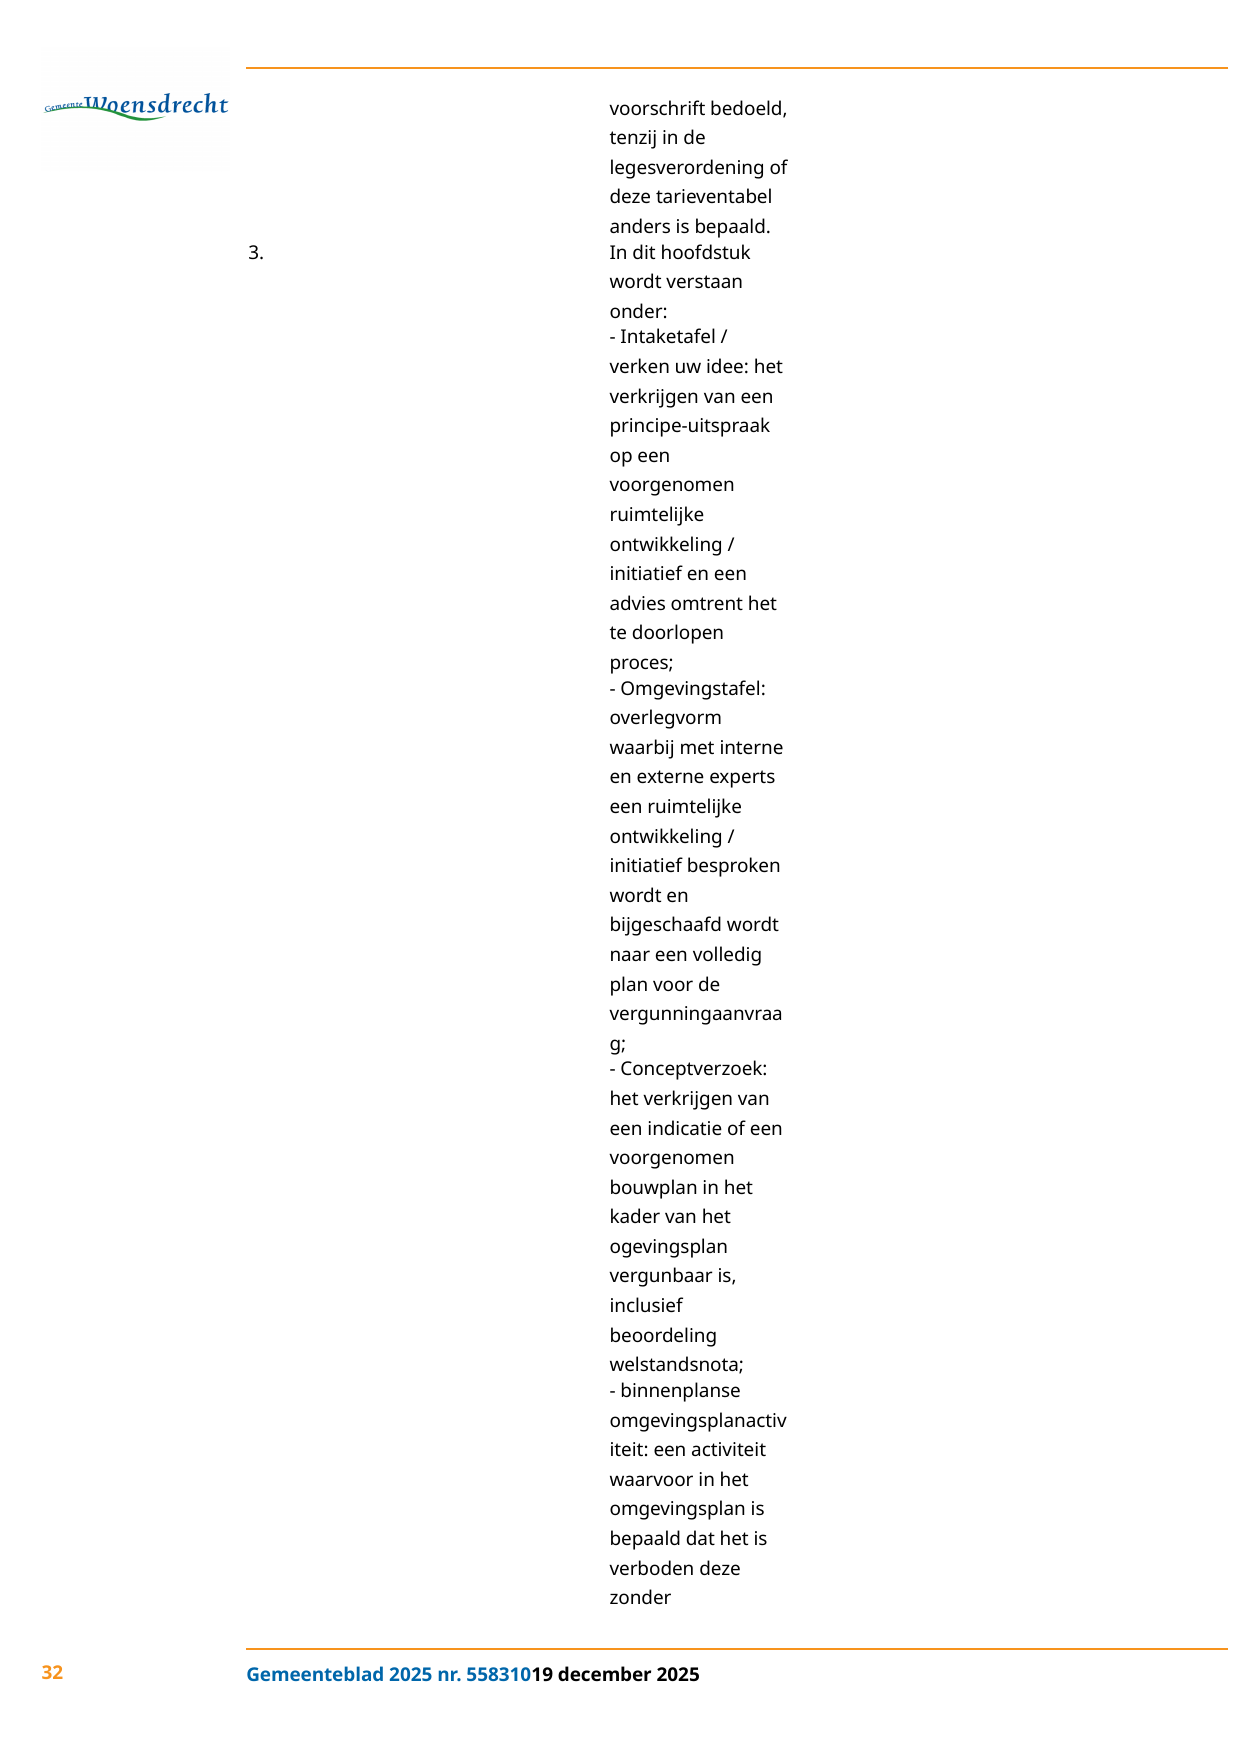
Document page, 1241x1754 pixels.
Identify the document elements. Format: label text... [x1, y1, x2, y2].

table_cell [971, 239, 1152, 324]
table_cell [248, 1377, 429, 1610]
table_cell [429, 95, 609, 239]
table_cell [971, 95, 1152, 239]
table_cell [248, 675, 429, 1056]
table_cell - binnenplanse omgevingsplanactiviteit: een activiteit waarvoor in het omgevingsplan is bepaald dat het is verboden deze zonder [609, 1377, 790, 1610]
table_cell [429, 1056, 609, 1377]
table_cell 3. [248, 239, 429, 324]
table_cell [790, 675, 971, 1056]
table_cell [790, 1377, 971, 1610]
table_cell [429, 324, 609, 675]
table_cell [971, 675, 1152, 1056]
table_cell voorschrift bedoeld, tenzij in de legesverordening of deze tarieventabel anders is bepaald. [609, 95, 790, 239]
table_cell [790, 239, 971, 324]
table_cell - Omgevingstafel: overlegvorm waarbij met interne en externe experts een ruimtelijke ontwikkeling / initiatief besproken wordt en bijgeschaafd wordt naar een volledig plan voor de vergunningaanvraag; [609, 675, 790, 1056]
table_cell [790, 324, 971, 675]
table_cell In dit hoofdstuk wordt verstaan onder: [609, 239, 790, 324]
table_cell [248, 1056, 429, 1377]
table_cell - Intaketafel / verken uw idee: het verkrijgen van een principe-uitspraak op een voorgenomen ruimtelijke ontwikkeling / initiatief en een advies omtrent het te doorlopen proces; [609, 324, 790, 675]
table_cell [429, 675, 609, 1056]
table_cell [429, 239, 609, 324]
table_cell [429, 1377, 609, 1610]
table_cell [248, 324, 429, 675]
table_cell [790, 95, 971, 239]
table_cell [971, 1056, 1152, 1377]
picture [41, 47, 231, 172]
table_cell [248, 95, 429, 239]
table_cell [971, 324, 1152, 675]
table_cell - Conceptverzoek: het verkrijgen van een indicatie of een voorgenomen bouwplan in het kader van het ogevingsplan vergunbaar is, inclusief beoordeling welstandsnota; [609, 1056, 790, 1377]
table_cell [790, 1056, 971, 1377]
table_cell [971, 1377, 1152, 1610]
